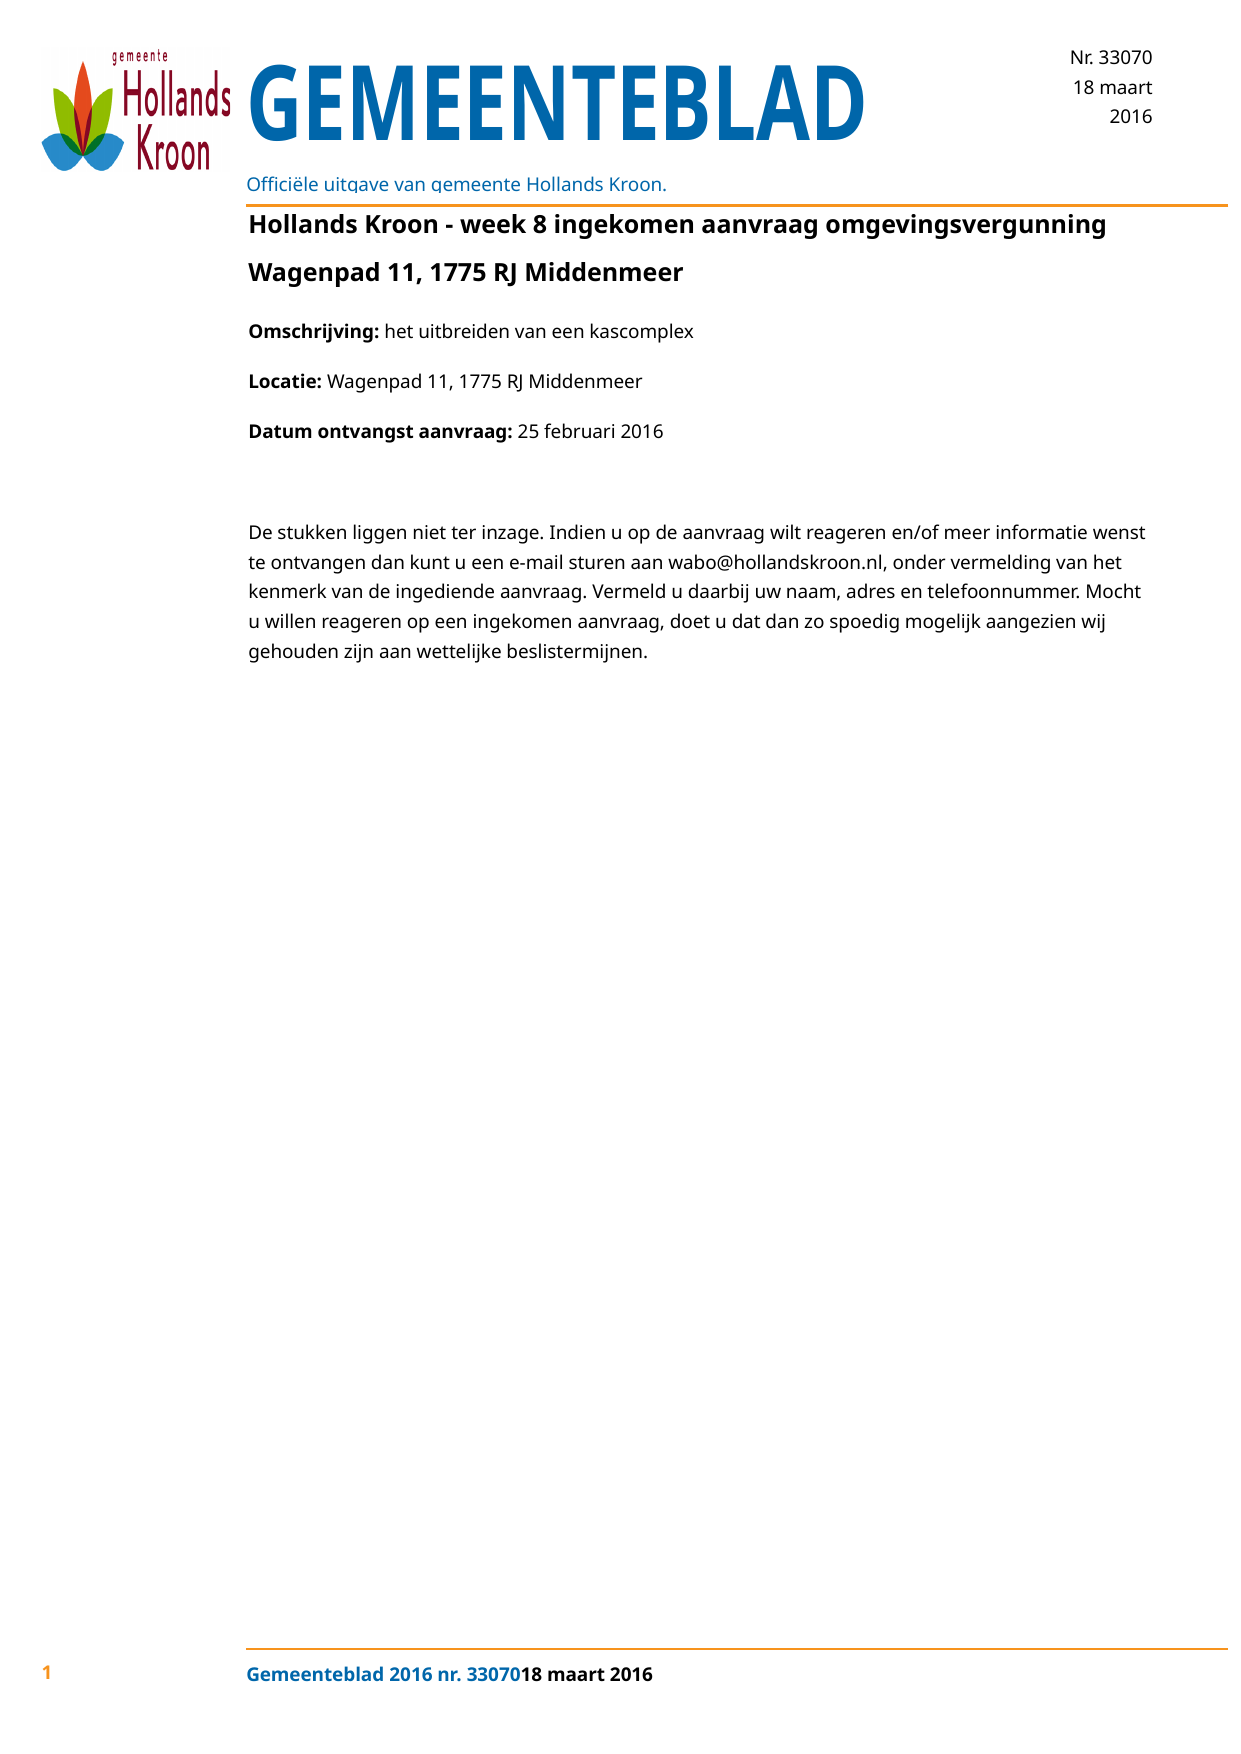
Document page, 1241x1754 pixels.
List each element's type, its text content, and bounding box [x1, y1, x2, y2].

text Locatie: Wagenpad 11, 1775 RJ Middenmeer [248, 368, 1152, 394]
text Hollands Kroon - week 8 ingekomen aanvraag omgevingsvergunning Wagenpad 11, 1775 RJ Middenmeer [248, 207, 1152, 288]
text De stukken liggen niet ter inzage. Indien u op de aanvraag wilt reageren en/of meer informatie wenst te ontvangen dan kunt u een e-mail sturen aan wabo@hollandskroon.nl, onder vermelding van het kenmerk van de ingediende aanvraag. Vermeld u daarbij uw naam, adres en telefoonnummer. Mocht u willen reageren op een ingekomen aanvraag, doet u dat dan zo spoedig mogelijk aangezien wij gehouden zijn aan wettelijke beslistermijnen. [248, 519, 1152, 664]
text Datum ontvangst aanvraag: 25 februari 2016 [248, 419, 1152, 444]
picture [41, 47, 231, 172]
text Omschrijving: het uitbreiden van een kascomplex [248, 318, 1152, 344]
